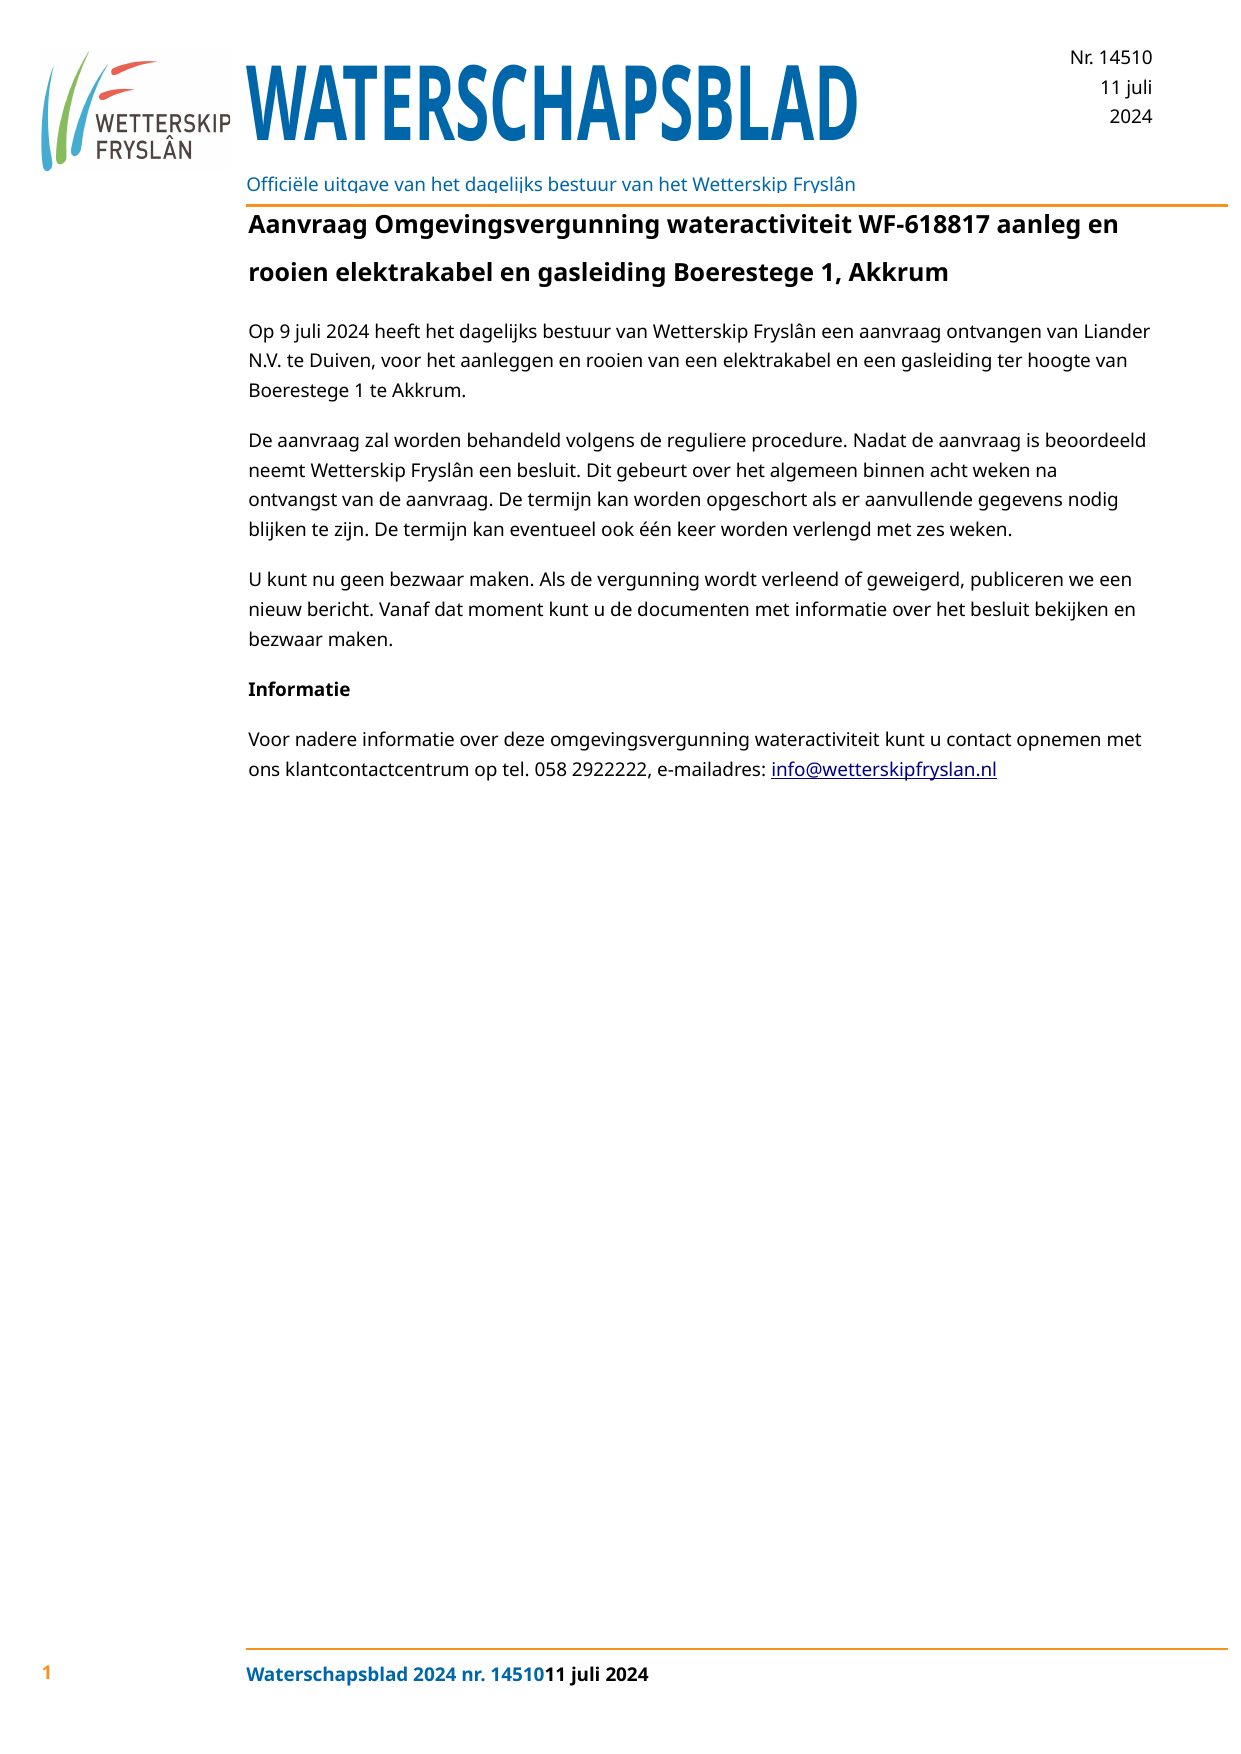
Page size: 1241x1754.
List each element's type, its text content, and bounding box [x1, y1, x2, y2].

text Informatie [248, 676, 1152, 702]
text De aanvraag zal worden behandeld volgens de reguliere procedure. Nadat de aanvraag is beoordeeld neemt Wetterskip Fryslân een besluit. Dit gebeurt over het algemeen binnen acht weken na ontvangst van de aanvraag. De termijn kan worden opgeschort als er aanvullende gegevens nodig blijken te zijn. De termijn kan eventueel ook één keer worden verlengd met zes weken. [248, 427, 1152, 542]
text Op 9 juli 2024 heeft het dagelijks bestuur van Wetterskip Fryslân een aanvraag ontvangen van Liander N.V. te Duiven, voor het aanleggen en rooien van een elektrakabel en een gasleiding ter hoogte van Boerestege 1 te Akkrum. [248, 318, 1152, 403]
text Voor nadere informatie over deze omgevingsvergunning wateractiviteit kunt u contact opnemen met ons klantcontactcentrum op tel. 058 2922222, e-mailadres: info@wetterskipfryslan.nl [248, 727, 1152, 782]
picture [41, 47, 231, 172]
text U kunt nu geen bezwaar maken. Als de vergunning wordt verleend of geweigerd, publiceren we een nieuw bericht. Vanaf dat moment kunt u de documenten met informatie over het besluit bekijken en bezwaar maken. [248, 567, 1152, 652]
text Aanvraag Omgevingsvergunning wateractiviteit WF-618817 aanleg en rooien elektrakabel en gasleiding Boerestege 1, Akkrum [248, 207, 1152, 288]
